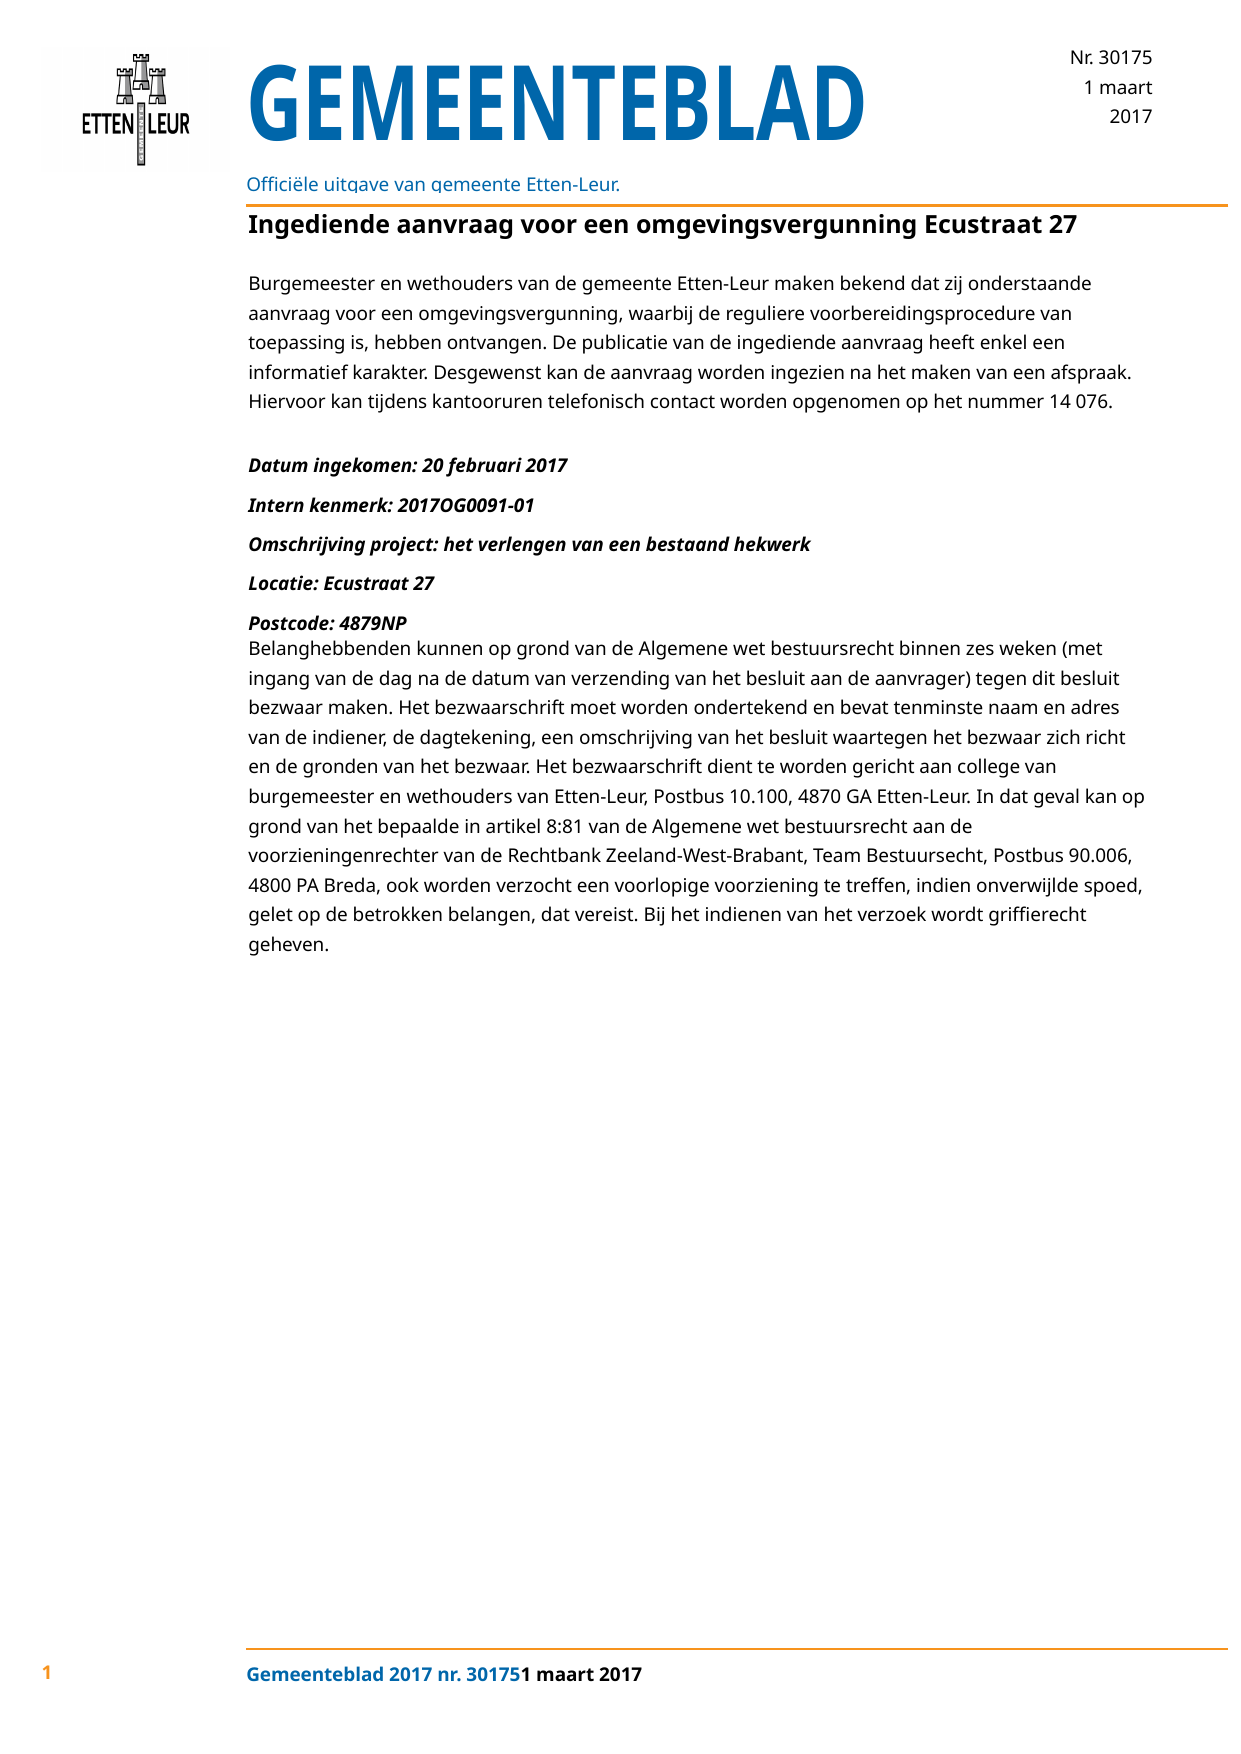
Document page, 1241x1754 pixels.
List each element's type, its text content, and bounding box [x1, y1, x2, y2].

text Postcode: 4879NP [248, 610, 1152, 635]
text Ingediende aanvraag voor een omgevingsvergunning Ecustraat 27 [248, 207, 1152, 241]
text Burgemeester en wethouders van de gemeente Etten-Leur maken bekend dat zij onderstaande aanvraag voor een omgevingsvergunning, waarbij de reguliere voorbereidingsprocedure van toepassing is, hebben ontvangen. De publicatie van de ingediende aanvraag heeft enkel een informatief karakter. Desgewenst kan de aanvraag worden ingezien na het maken van een afspraak. Hiervoor kan tijdens kantooruren telefonisch contact worden opgenomen op het nummer 14 076. [248, 270, 1152, 414]
text Datum ingekomen: 20 februari 2017 [248, 453, 1152, 478]
text Locatie: Ecustraat 27 [248, 570, 1152, 596]
picture [41, 47, 231, 172]
text Belanghebbenden kunnen op grond van de Algemene wet bestuursrecht binnen zes weken (met ingang van de dag na de datum van verzending van het besluit aan de aanvrager) tegen dit besluit bezwaar maken. Het bezwaarschrift moet worden ondertekend en bevat tenminste naam en adres van de indiener, de dagtekening, een omschrijving van het besluit waartegen het bezwaar zich richt en de gronden van het bezwaar. Het bezwaarschrift dient te worden gericht aan college van burgemeester en wethouders van Etten-Leur, Postbus 10.100, 4870 GA Etten-Leur. In dat geval kan op grond van het bepaalde in artikel 8:81 van de Algemene wet bestuursrecht aan de voorzieningenrechter van de Rechtbank Zeeland-West-Brabant, Team Bestuursecht, Postbus 90.006, 4800 PA Breda, ook worden verzocht een voorlopige voorziening te treffen, indien onverwijlde spoed, gelet op de betrokken belangen, dat vereist. Bij het indienen van het verzoek wordt griffierecht geheven. [248, 635, 1152, 957]
text Intern kenmerk: 2017OG0091-01 [248, 492, 1152, 518]
text Omschrijving project: het verlengen van een bestaand hekwerk [248, 531, 1152, 557]
